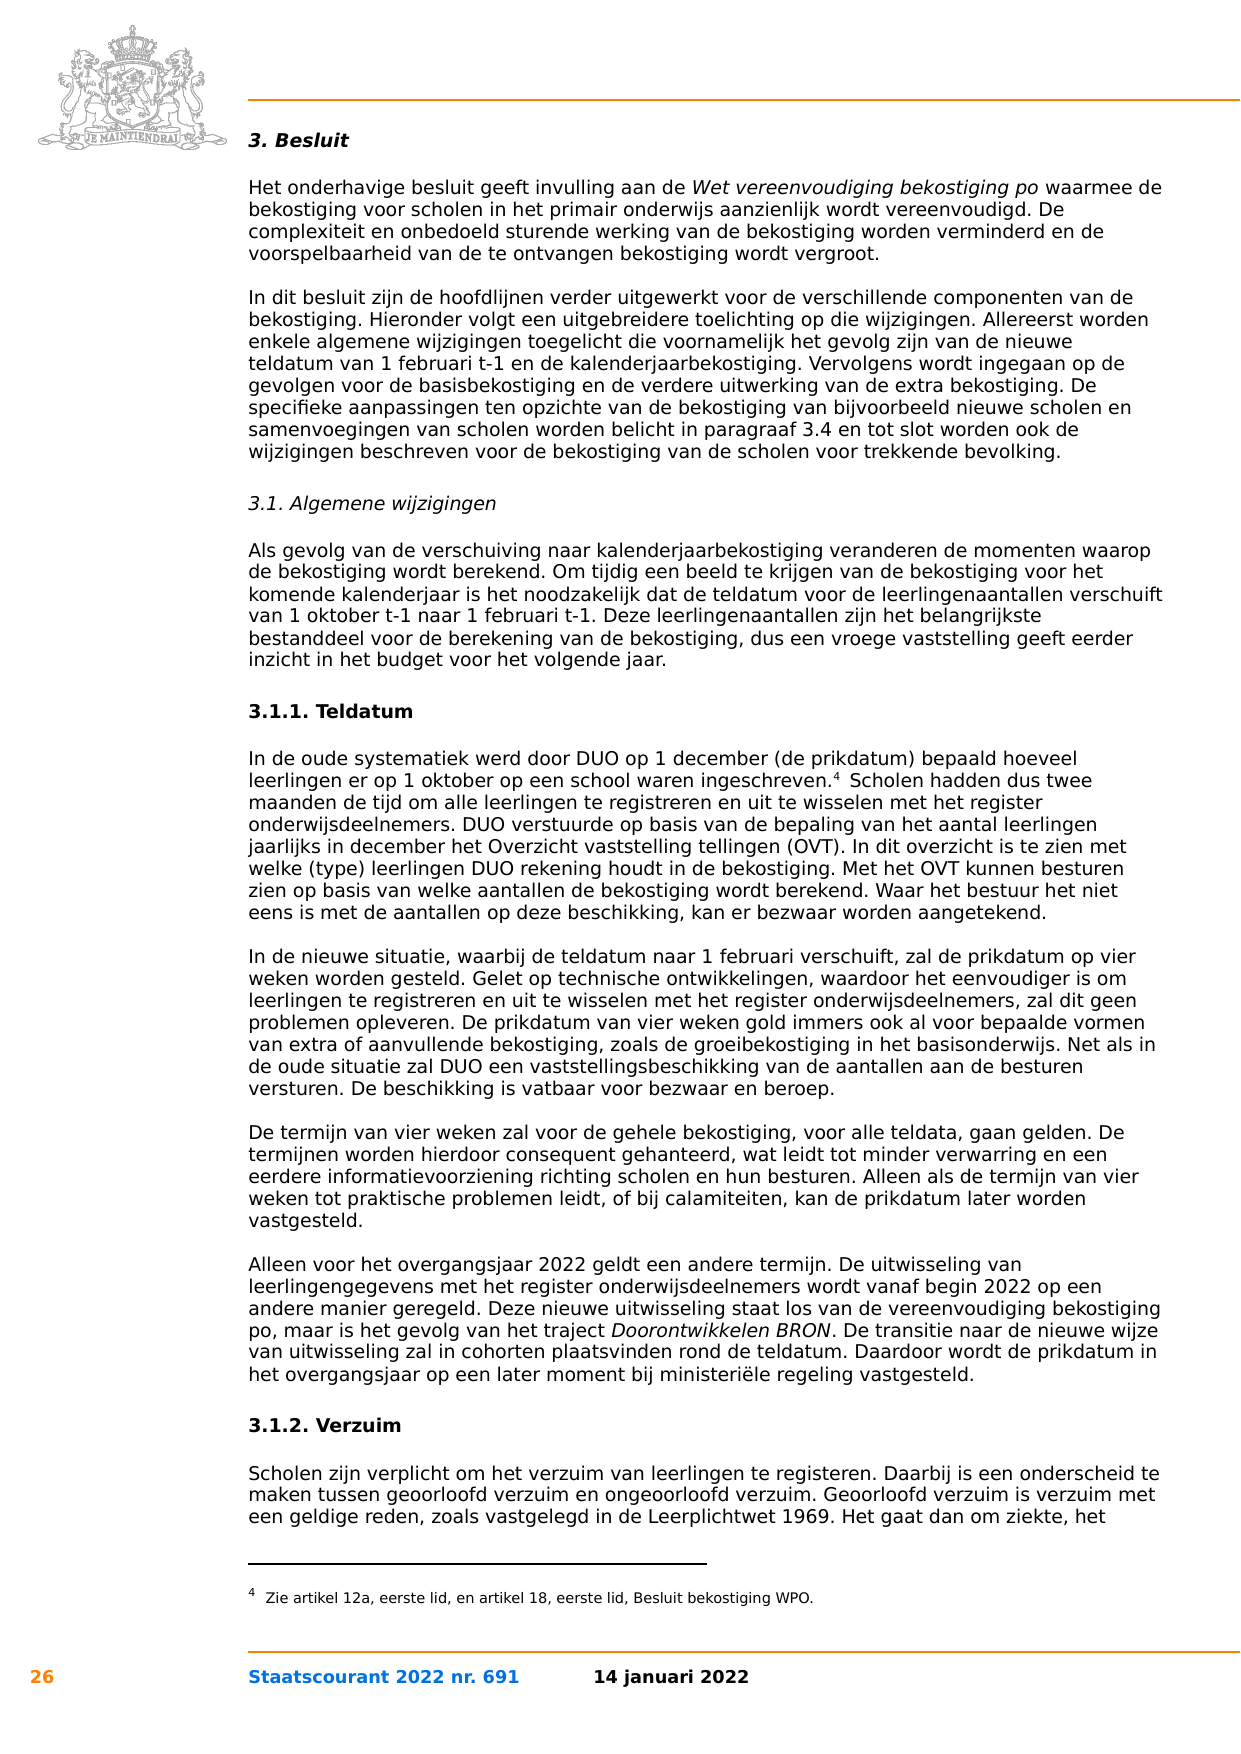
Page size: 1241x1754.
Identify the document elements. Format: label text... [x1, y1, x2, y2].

text Alleen voor het overgangsjaar 2022 geldt een andere termijn. De uitwisseling van leerlingengegevens met het register onderwijsdeelnemers wordt vanaf begin 2022 op een andere manier geregeld. Deze nieuwe uitwisseling staat los van de vereenvoudiging bekostiging po, maar is het gevolg van het traject Doorontwikkelen BRON. De transitie naar de nieuwe wijze van uitwisseling zal in cohorten plaatsvinden rond de teldatum. Daardoor wordt de prikdatum in het overgangsjaar op een later moment bij ministeriële regeling vastgesteld. [248, 1253, 1163, 1385]
text Het onderhavige besluit geeft invulling aan de Wet vereenvoudiging bekostiging po waarmee de bekostiging voor scholen in het primair onderwijs aanzienlijk wordt vereenvoudigd. De complexiteit en onbedoeld sturende werking van de bekostiging worden verminderd en de voorspelbaarheid van de te ontvangen bekostiging wordt vergroot. [248, 177, 1163, 265]
text In de nieuwe situatie, waarbij de teldatum naar 1 februari verschuift, zal de prikdatum op vier weken worden gesteld. Gelet op technische ontwikkelingen, waardoor het eenvoudiger is om leerlingen te registreren en uit te wisselen met het register onderwijsdeelnemers, zal dit geen problemen opleveren. De prikdatum van vier weken gold immers ook al voor bepaalde vormen van extra of aanvullende bekostiging, zoals de groeibekostiging in het basisonderwijs. Net als in de oude situatie zal DUO een vaststellingsbeschikking van de aantallen aan de besturen versturen. De beschikking is vatbaar voor bezwaar en beroep. [248, 946, 1163, 1100]
text Zie artikel 12a, eerste lid, en artikel 18, eerste lid, Besluit bekostiging WPO. [248, 1586, 1163, 1608]
picture [38, 25, 227, 150]
subtitle 3.1.2. Verzuim [248, 1415, 1163, 1437]
text In de oude systematiek werd door DUO op 1 december (de prikdatum) bepaald hoeveel leerlingen er op 1 oktober op een school waren ingeschreven. Scholen hadden dus twee maanden de tijd om alle leerlingen te registreren en uit te wisselen met het register onderwijsdeelnemers. DUO verstuurde op basis van de bepaling van het aantal leerlingen jaarlijks in december het Overzicht vaststelling tellingen (OVT). In dit overzicht is te zien met welke (type) leerlingen DUO rekening houdt in de bekostiging. Met het OVT kunnen besturen zien op basis van welke aantallen de bekostiging wordt berekend. Waar het bestuur het niet eens is met de aantallen op deze beschikking, kan er bezwaar worden aangetekend. [248, 748, 1163, 924]
text Als gevolg van de verschuiving naar kalenderjaarbekostiging veranderen de momenten waarop de bekostiging wordt berekend. Om tijdig een beeld te krijgen van de bekostiging voor het komende kalenderjaar is het noodzakelijk dat de teldatum voor de leerlingenaantallen verschuift van 1 oktober t-1 naar 1 februari t-1. Deze leerlingenaantallen zijn het belangrijkste bestanddeel voor de berekening van de bekostiging, dus een vroege vaststelling geeft eerder inzicht in het budget voor het volgende jaar. [248, 539, 1163, 671]
subtitle 3.1.1. Teldatum [248, 701, 1163, 723]
text Scholen zijn verplicht om het verzuim van leerlingen te registeren. Daarbij is een onderscheid te maken tussen geoorloofd verzuim en ongeoorloofd verzuim. Geoorloofd verzuim is verzuim met een geldige reden, zoals vastgelegd in de Leerplichtwet 1969. Het gaat dan om ziekte, het [248, 1462, 1163, 1528]
text In dit besluit zijn de hoofdlijnen verder uitgewerkt voor de verschillende componenten van de bekostiging. Hieronder volgt een uitgebreidere toelichting op die wijzigingen. Allereerst worden enkele algemene wijzigingen toegelicht die voornamelijk het gevolg zijn van de nieuwe teldatum van 1 februari t-1 en de kalenderjaarbekostiging. Vervolgens wordt ingegaan op de gevolgen voor de basisbekostiging en de verdere uitwerking van de extra bekostiging. De specifieke aanpassingen ten opzichte van de bekostiging van bijvoorbeeld nieuwe scholen en samenvoegingen van scholen worden belicht in paragraaf 3.4 en tot slot worden ook de wijzigingen beschreven voor de bekostiging van de scholen voor trekkende bevolking. [248, 287, 1163, 462]
subtitle 3.1. Algemene wijzigingen [248, 492, 1163, 514]
subtitle 3. Besluit [248, 130, 1163, 152]
text De termijn van vier weken zal voor de gehele bekostiging, voor alle teldata, gaan gelden. De termijnen worden hierdoor consequent gehanteerd, wat leidt tot minder verwarring en een eerdere informatievoorziening richting scholen en hun besturen. Alleen als de termijn van vier weken tot praktische problemen leidt, of bij calamiteiten, kan de prikdatum later worden vastgesteld. [248, 1122, 1163, 1232]
